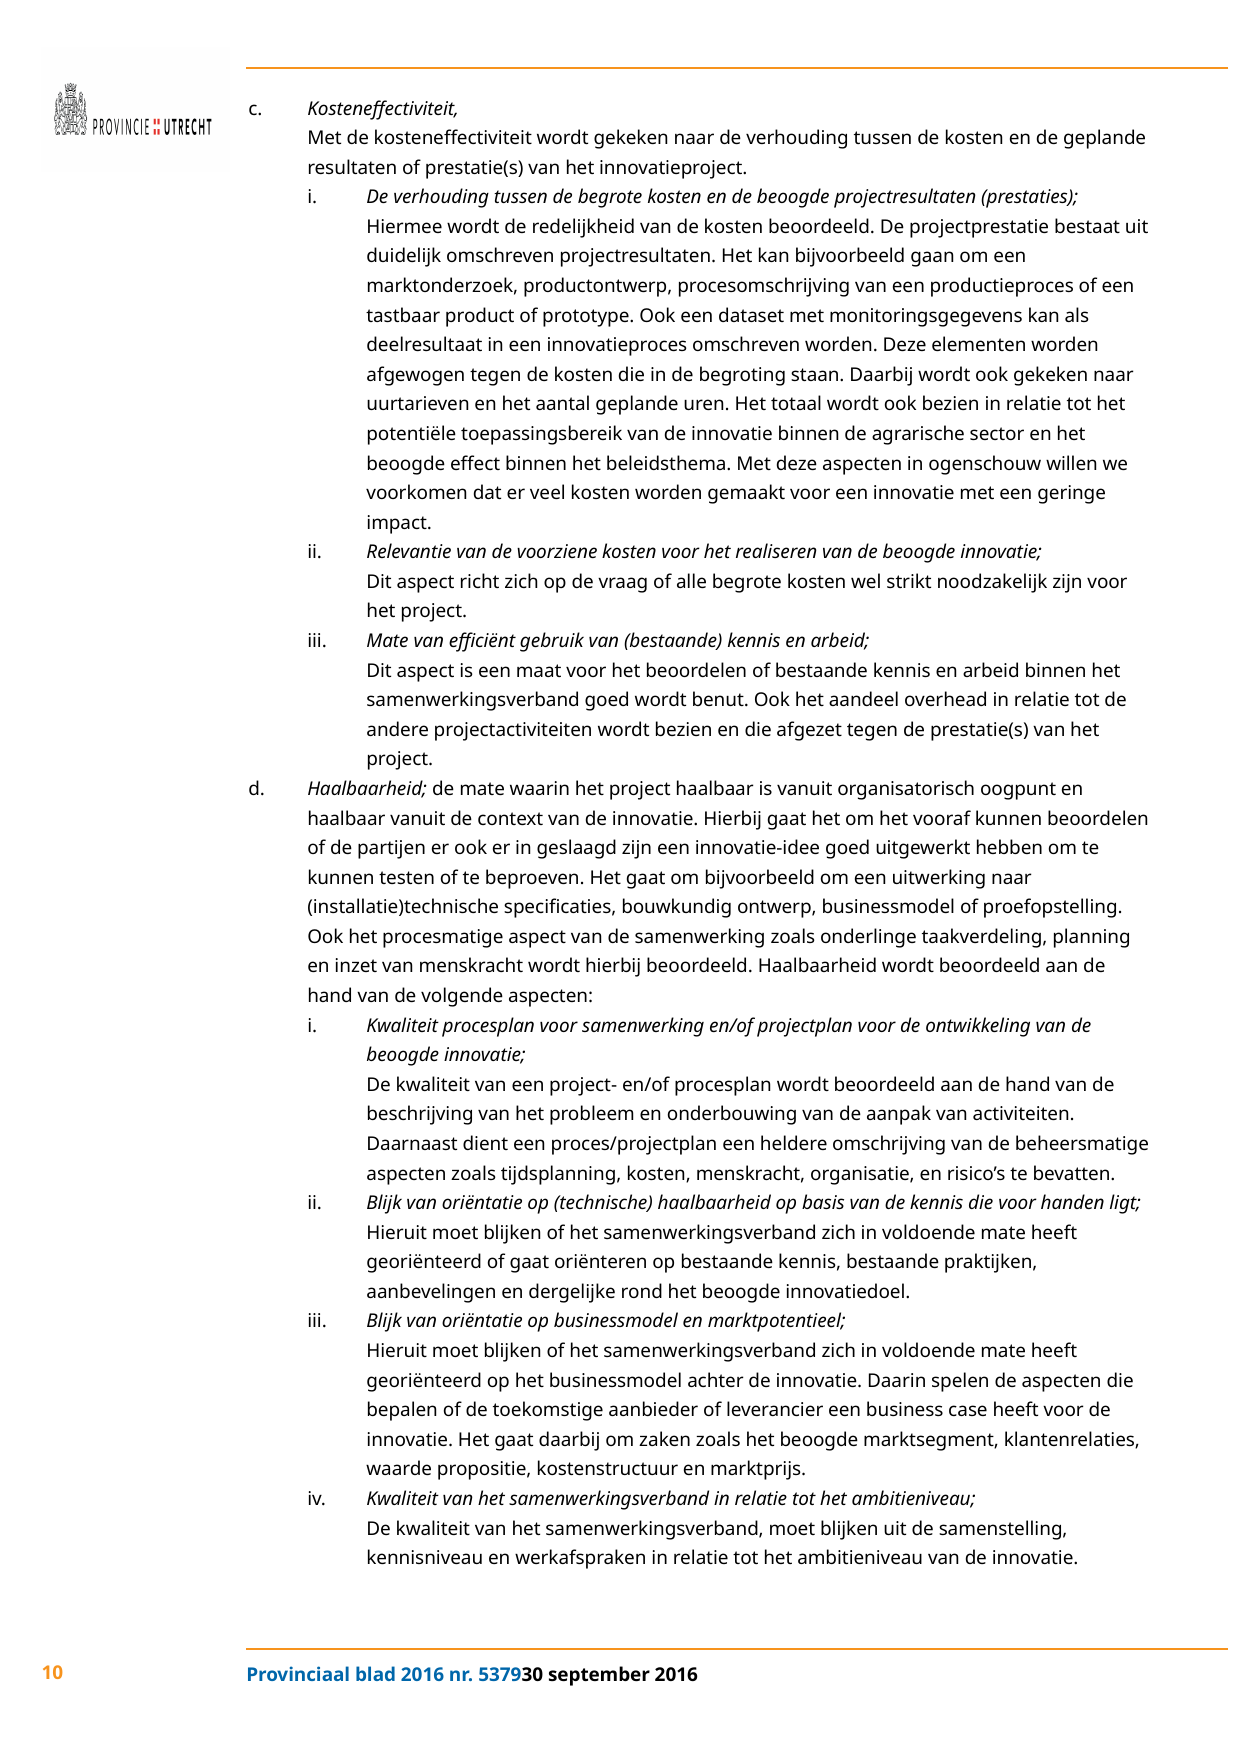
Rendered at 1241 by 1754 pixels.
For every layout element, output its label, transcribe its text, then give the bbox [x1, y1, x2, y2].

list Mate van efficiënt gebruik van (bestaande) kennis en arbeid; [307, 627, 1152, 653]
list Met de kosteneffectiviteit wordt gekeken naar de verhouding tussen de kosten en de geplande resultaten of prestatie(s) van het innovatieproject. [248, 124, 1152, 180]
list Hieruit moet blijken of het samenwerkingsverband zich in voldoende mate heeft georiënteerd of gaat oriënteren op bestaande kennis, bestaande praktijken, aanbevelingen en dergelijke rond het beoogde innovatiedoel. [307, 1219, 1152, 1304]
list Relevantie van de voorziene kosten voor het realiseren van de beoogde innovatie; [307, 538, 1152, 564]
picture [41, 47, 231, 172]
list Haalbaarheid; de mate waarin het project haalbaar is vanuit organisatorisch oogpunt en haalbaar vanuit de context van de innovatie. Hierbij gaat het om het vooraf kunnen beoordelen of de partijen er ook er in geslaagd zijn een innovatie-idee goed uitgewerkt hebben om te kunnen testen of te beproeven. Het gaat om bijvoorbeeld om een uitwerking naar (installatie)technische specificaties, bouwkundig ontwerp, businessmodel of proefopstelling. Ook het procesmatige aspect van de samenwerking zoals onderlinge taakverdeling, planning en inzet van menskracht wordt hierbij beoordeeld. Haalbaarheid wordt beoordeeld aan de hand van de volgende aspecten: [248, 775, 1152, 1008]
list Blijk van oriëntatie op (technische) haalbaarheid op basis van de kennis die voor handen ligt; [307, 1189, 1152, 1215]
list Dit aspect is een maat voor het beoordelen of bestaande kennis en arbeid binnen het samenwerkingsverband goed wordt benut. Ook het aandeel overhead in relatie tot de andere projectactiviteiten wordt bezien en die afgezet tegen de prestatie(s) van het project. [307, 657, 1152, 771]
list Hiermee wordt de redelijkheid van de kosten beoordeeld. De projectprestatie bestaat uit duidelijk omschreven projectresultaten. Het kan bijvoorbeeld gaan om een marktonderzoek, productontwerp, procesomschrijving van een productieproces of een tastbaar product of prototype. Ook een dataset met monitoringsgegevens kan als deelresultaat in een innovatieproces omschreven worden. Deze elementen worden afgewogen tegen de kosten die in de begroting staan. Daarbij wordt ook gekeken naar uurtarieven en het aantal geplande uren. Het totaal wordt ook bezien in relatie tot het potentiële toepassingsbereik van de innovatie binnen de agrarische sector en het beoogde effect binnen het beleidsthema. Met deze aspecten in ogenschouw willen we voorkomen dat er veel kosten worden gemaakt voor een innovatie met een geringe impact. [307, 213, 1152, 535]
list De kwaliteit van het samenwerkingsverband, moet blijken uit de samenstelling, kennisniveau en werkafspraken in relatie tot het ambitieniveau van de innovatie. [307, 1515, 1152, 1570]
list Hieruit moet blijken of het samenwerkingsverband zich in voldoende mate heeft georiënteerd op het businessmodel achter de innovatie. Daarin spelen de aspecten die bepalen of de toekomstige aanbieder of leverancier een business case heeft voor de innovatie. Het gaat daarbij om zaken zoals het beoogde marktsegment, klantenrelaties, waarde propositie, kostenstructuur en marktprijs. [307, 1337, 1152, 1481]
list Kwaliteit procesplan voor samenwerking en/of projectplan voor de ontwikkeling van de beoogde innovatie; [307, 1012, 1152, 1067]
list Dit aspect richt zich op de vraag of alle begrote kosten wel strikt noodzakelijk zijn voor het project. [307, 568, 1152, 623]
list Blijk van oriëntatie op businessmodel en marktpotentieel; [307, 1308, 1152, 1333]
list De verhouding tussen de begrote kosten en de beoogde projectresultaten (prestaties); [307, 183, 1152, 209]
list Kwaliteit van het samenwerkingsverband in relatie tot het ambitieniveau; [307, 1485, 1152, 1511]
list De kwaliteit van een project- en/of procesplan wordt beoordeeld aan de hand van de beschrijving van het probleem en onderbouwing van de aanpak van activiteiten. Daarnaast dient een proces/projectplan een heldere omschrijving van de beheersmatige aspecten zoals tijdsplanning, kosten, menskracht, organisatie, en risico’s te bevatten. [307, 1071, 1152, 1186]
list Kosteneffectiviteit, [248, 95, 1152, 121]
